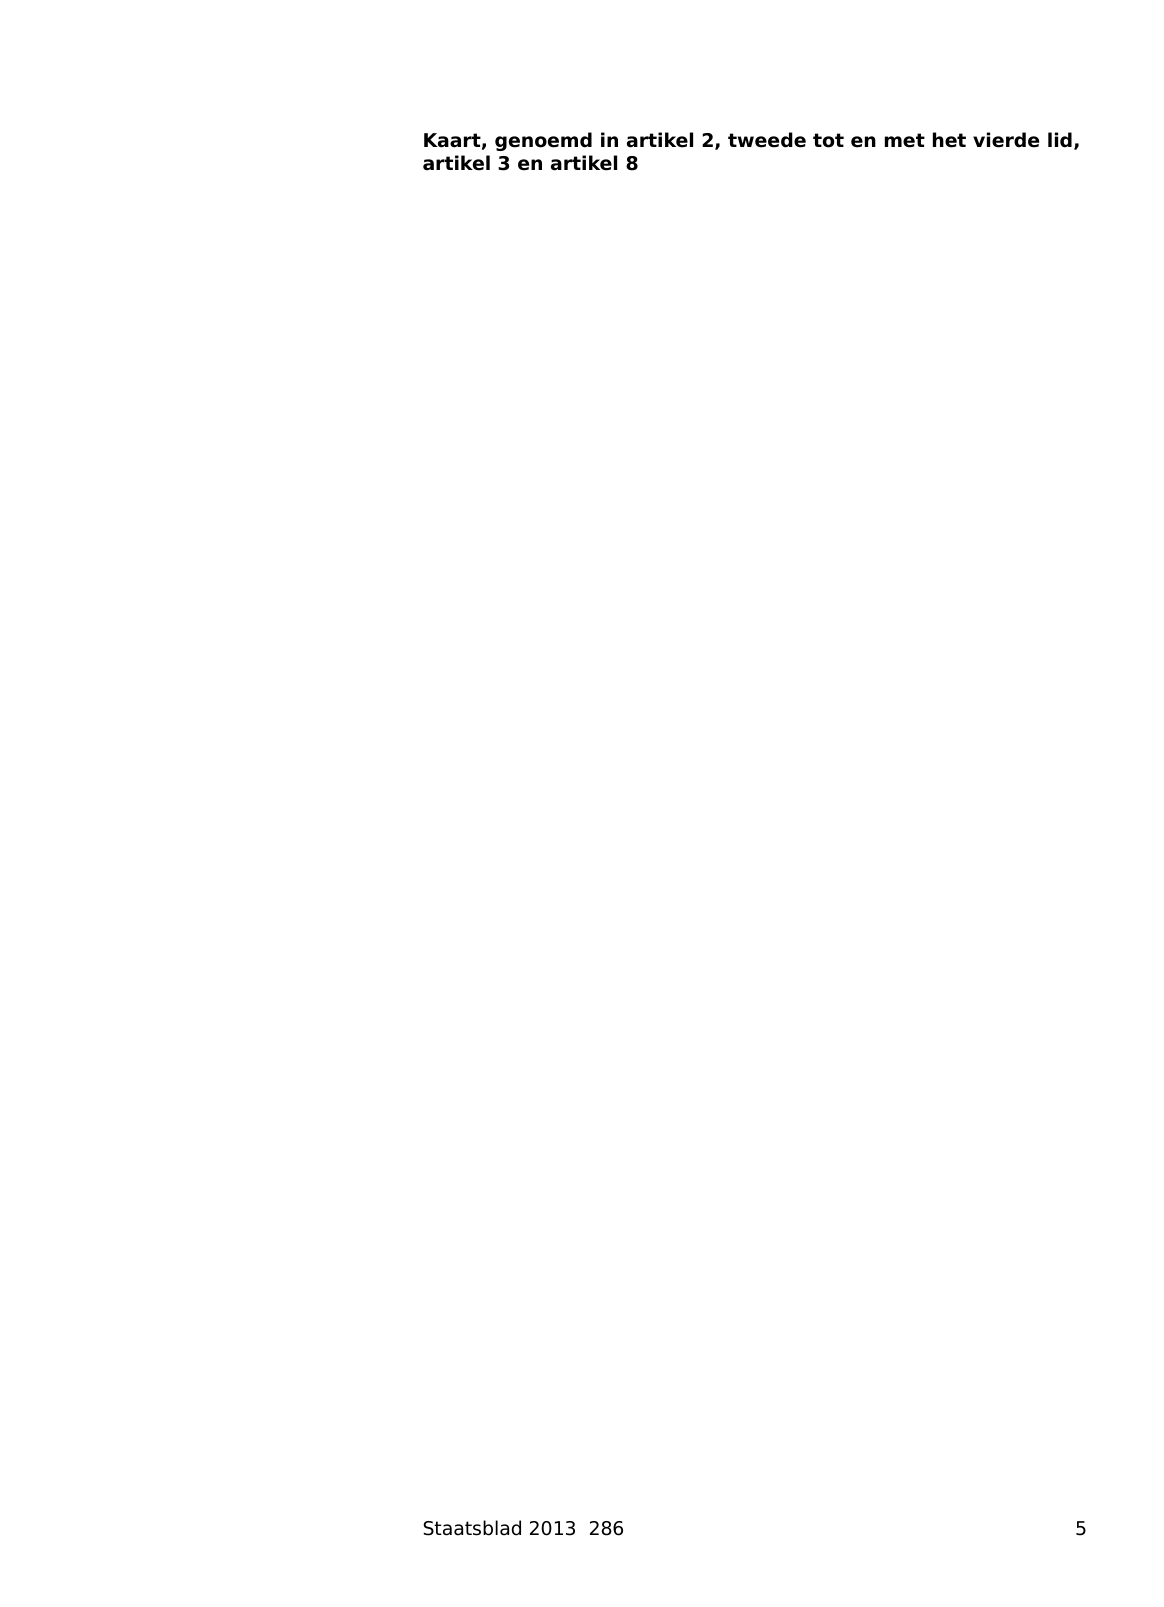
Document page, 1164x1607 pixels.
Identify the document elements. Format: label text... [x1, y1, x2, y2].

subtitle Kaart, genoemd in artikel 2, tweede tot en met het vierde lid, artikel 3 en artikel 8 [422, 130, 1087, 174]
